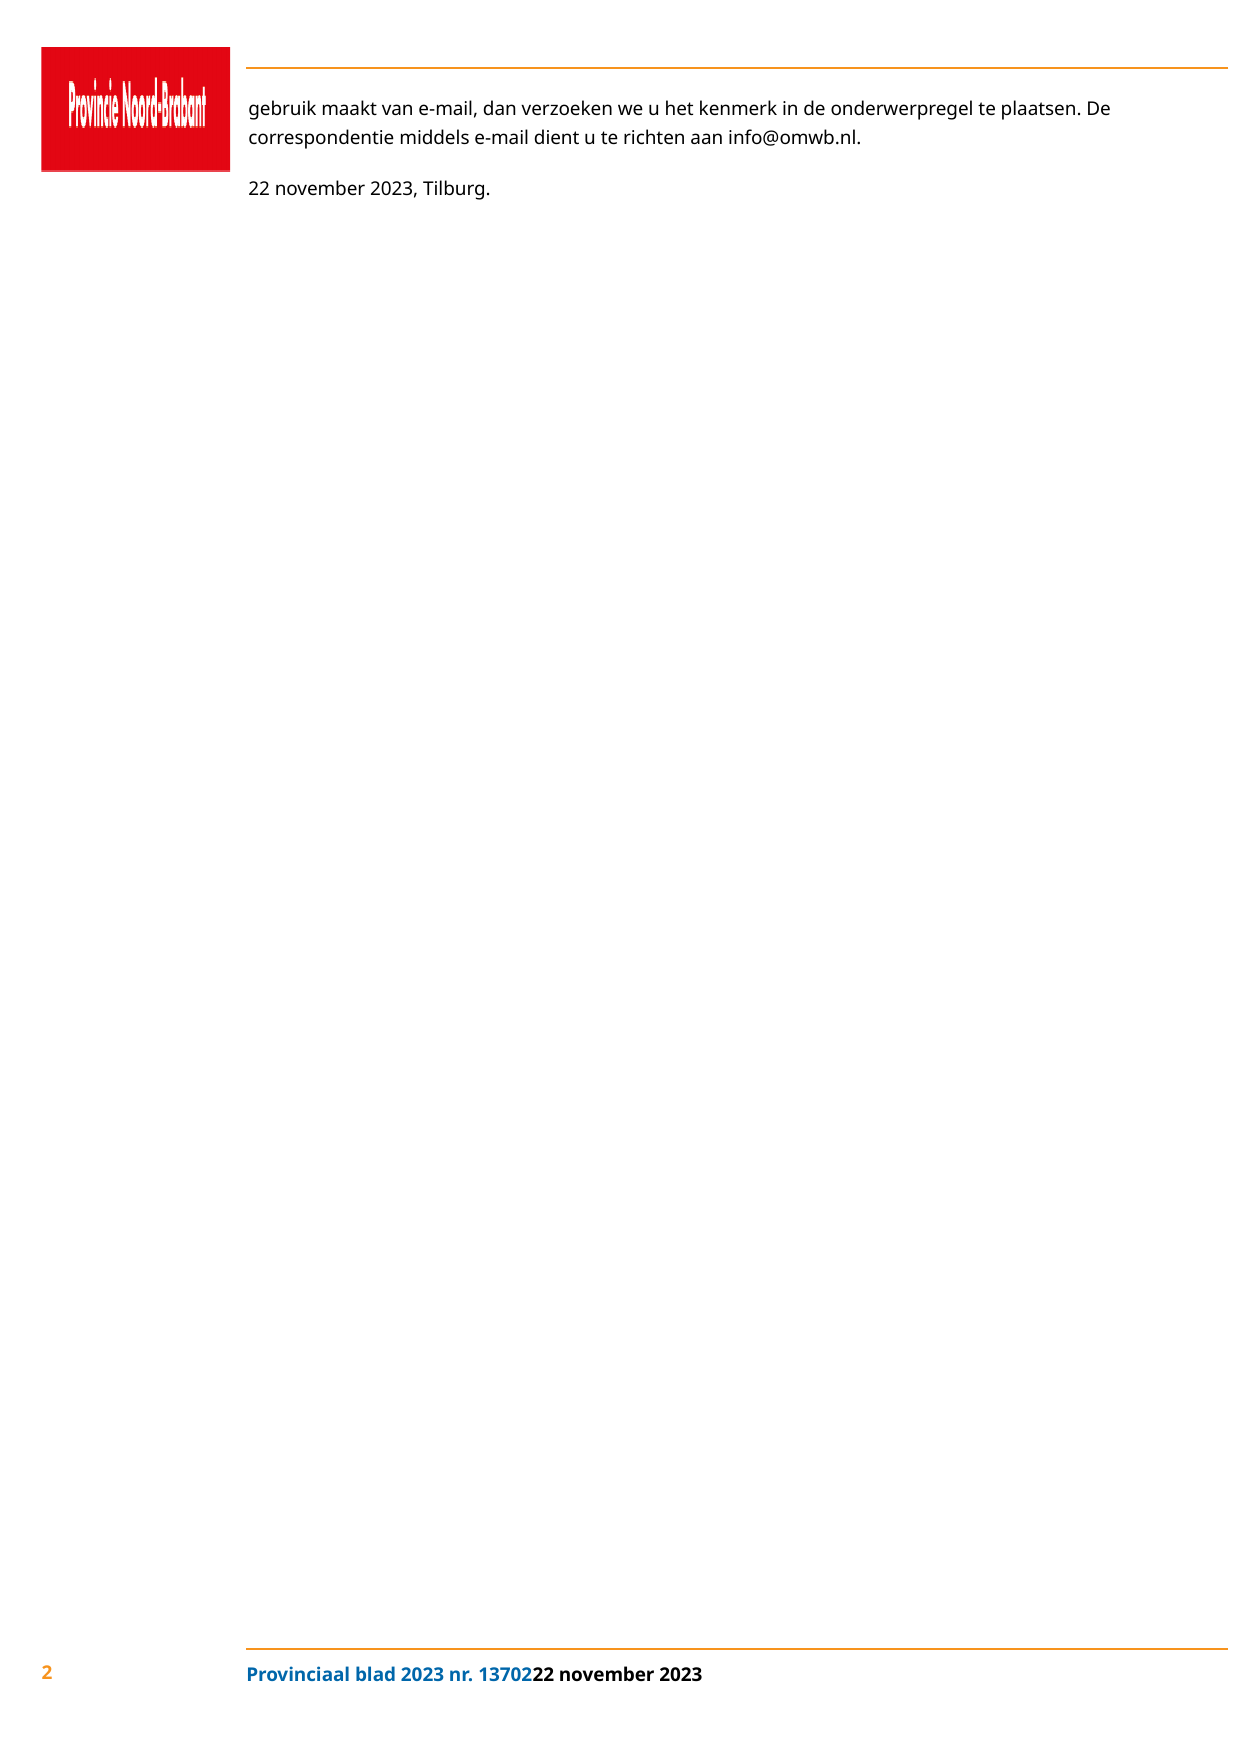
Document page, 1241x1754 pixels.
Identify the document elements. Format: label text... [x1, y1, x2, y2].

text 22 november 2023, Tilburg. [248, 175, 1152, 201]
text gebruik maakt van e-mail, dan verzoeken we u het kenmerk in de onderwerpregel te plaatsen. De correspondentie middels e-mail dient u te richten aan info@omwb.nl. [248, 95, 1152, 150]
picture [41, 47, 231, 172]
